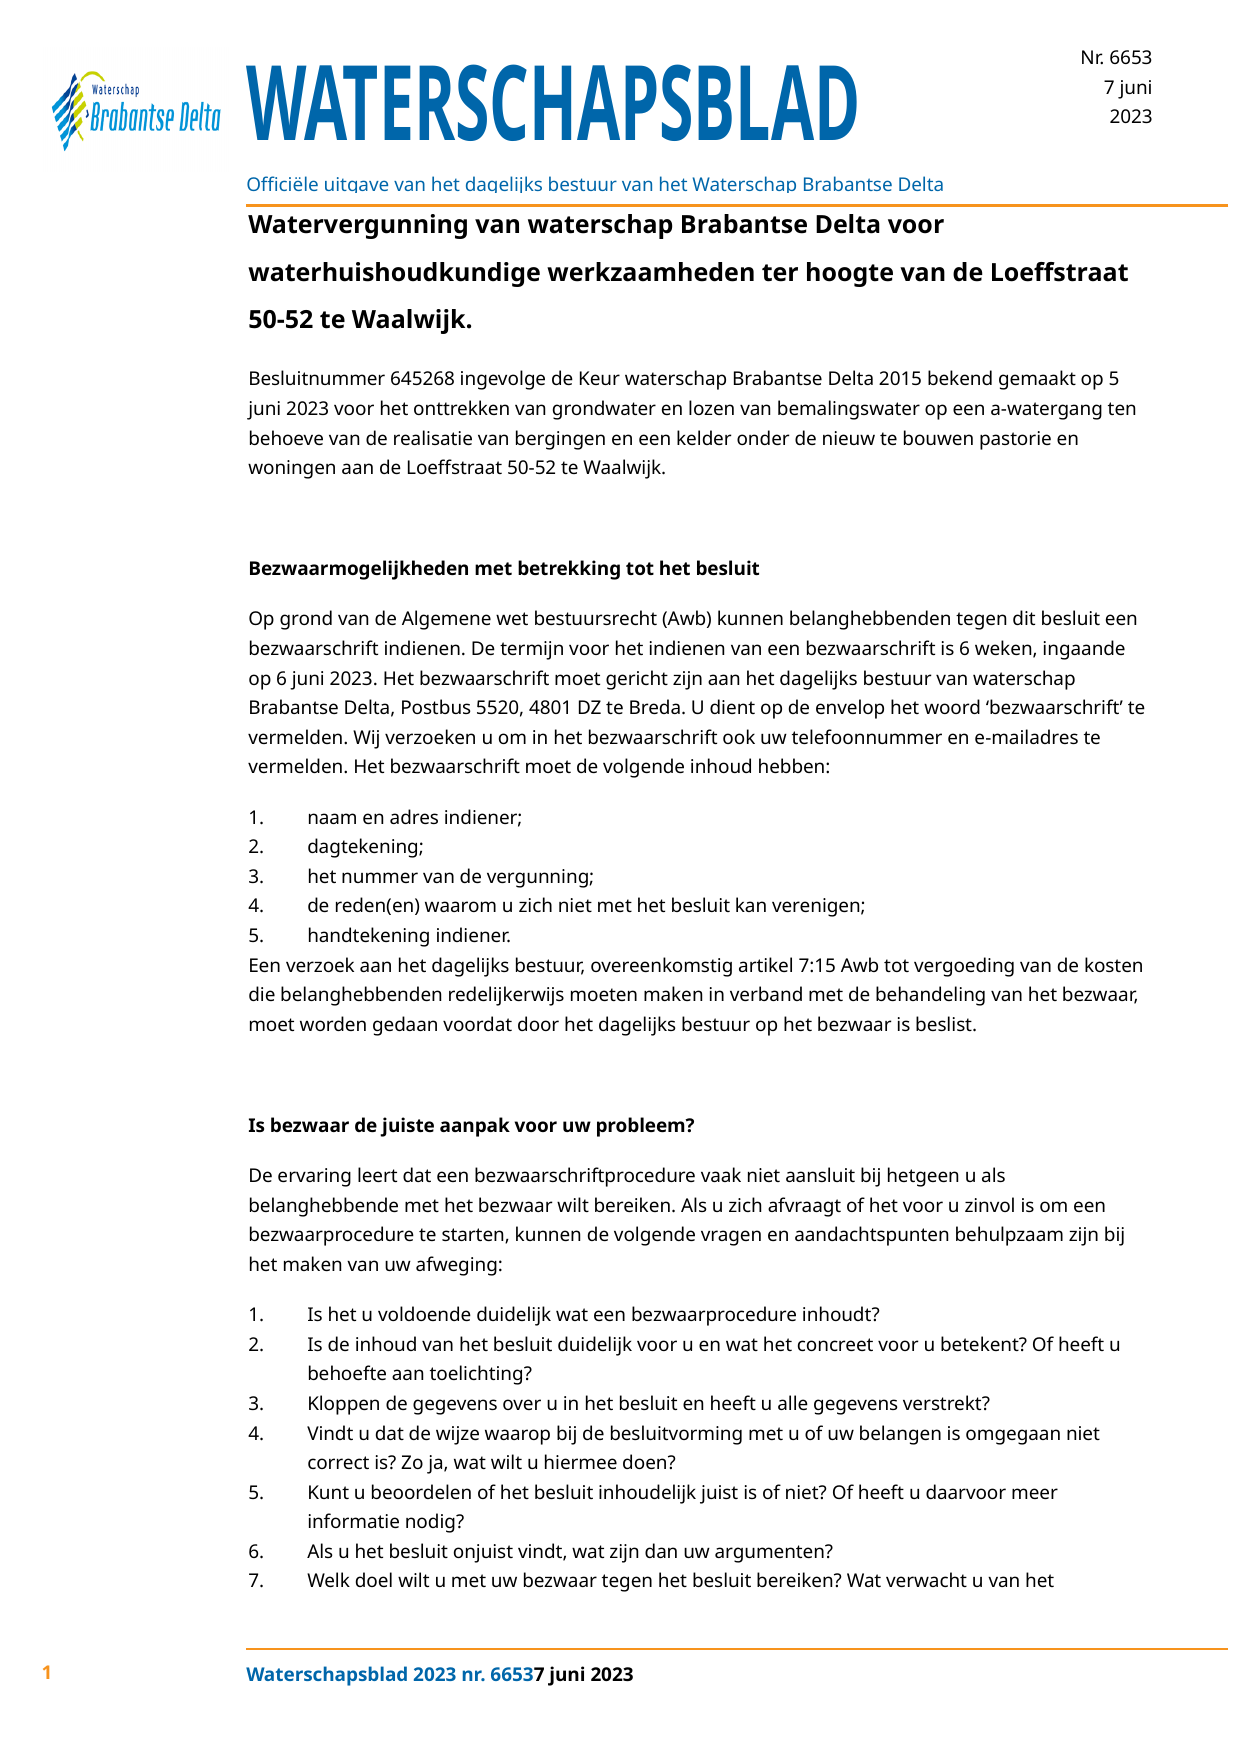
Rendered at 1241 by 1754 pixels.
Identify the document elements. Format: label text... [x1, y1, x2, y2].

text Een verzoek aan het dagelijks bestuur, overeenkomstig artikel 7:15 Awb tot vergoeding van de kosten die belanghebbenden redelijkerwijs moeten maken in verband met de behandeling van het bezwaar, moet worden gedaan voordat door het dagelijks bestuur op het bezwaar is beslist. [248, 952, 1152, 1037]
list handtekening indiener. [248, 922, 1152, 948]
text Besluitnummer 645268 ingevolge de Keur waterschap Brabantse Delta 2015 bekend gemaakt op 5 juni 2023 voor het onttrekken van grondwater en lozen van bemalingswater op een a-watergang ten behoeve van de realisatie van bergingen en een kelder onder de nieuw te bouwen pastorie en woningen aan de Loeffstraat 50-52 te Waalwijk. [248, 366, 1152, 480]
text Watervergunning van waterschap Brabantse Delta voor waterhuishoudkundige werkzaamheden ter hoogte van de Loeffstraat 50-52 te Waalwijk. [248, 207, 1152, 336]
list dagtekening; [248, 833, 1152, 859]
list Vindt u dat de wijze waarop bij de besluitvorming met u of uw belangen is omgegaan niet correct is? Zo ja, wat wilt u hiermee doen? [248, 1420, 1152, 1475]
list Kloppen de gegevens over u in het besluit en heeft u alle gegevens verstrekt? [248, 1390, 1152, 1416]
list naam en adres indiener; [248, 804, 1152, 829]
text Op grond van de Algemene wet bestuursrecht (Awb) kunnen belanghebbenden tegen dit besluit een bezwaarschrift indienen. De termijn voor het indienen van een bezwaarschrift is 6 weken, ingaande op 6 juni 2023. Het bezwaarschrift moet gericht zijn aan het dagelijks bestuur van waterschap Brabantse Delta, Postbus 5520, 4801 DZ te Breda. U dient op de envelop het woord ‘bezwaarschrift’ te vermelden. Wij verzoeken u om in het bezwaarschrift ook uw telefoonnummer en e‑mailadres te vermelden. Het bezwaarschrift moet de volgende inhoud hebben: [248, 606, 1152, 779]
text Is bezwaar de juiste aanpak voor uw probleem? [248, 1112, 1152, 1137]
list Kunt u beoordelen of het besluit inhoudelijk juist is of niet? Of heeft u daarvoor meer informatie nodig? [248, 1479, 1152, 1534]
text De ervaring leert dat een bezwaarschriftprocedure vaak niet aansluit bij hetgeen u als belanghebbende met het bezwaar wilt bereiken. Als u zich afvraagt of het voor u zinvol is om een bezwaarprocedure te starten, kunnen de volgende vragen en aandachtspunten behulpzaam zijn bij het maken van uw afweging: [248, 1162, 1152, 1277]
list het nummer van de vergunning; [248, 863, 1152, 889]
list de reden(en) waarom u zich niet met het besluit kan verenigen; [248, 893, 1152, 918]
list Welk doel wilt u met uw bezwaar tegen het besluit bereiken? Wat verwacht u van het [248, 1568, 1152, 1593]
list Is de inhoud van het besluit duidelijk voor u en wat het concreet voor u betekent? Of heeft u behoefte aan toelichting? [248, 1331, 1152, 1386]
list Als u het besluit onjuist vindt, wat zijn dan uw argumenten? [248, 1538, 1152, 1564]
list Is het u voldoende duidelijk wat een bezwaarprocedure inhoudt? [248, 1301, 1152, 1327]
picture [41, 47, 231, 172]
text Bezwaarmogelijkheden met betrekking tot het besluit [248, 555, 1152, 581]
